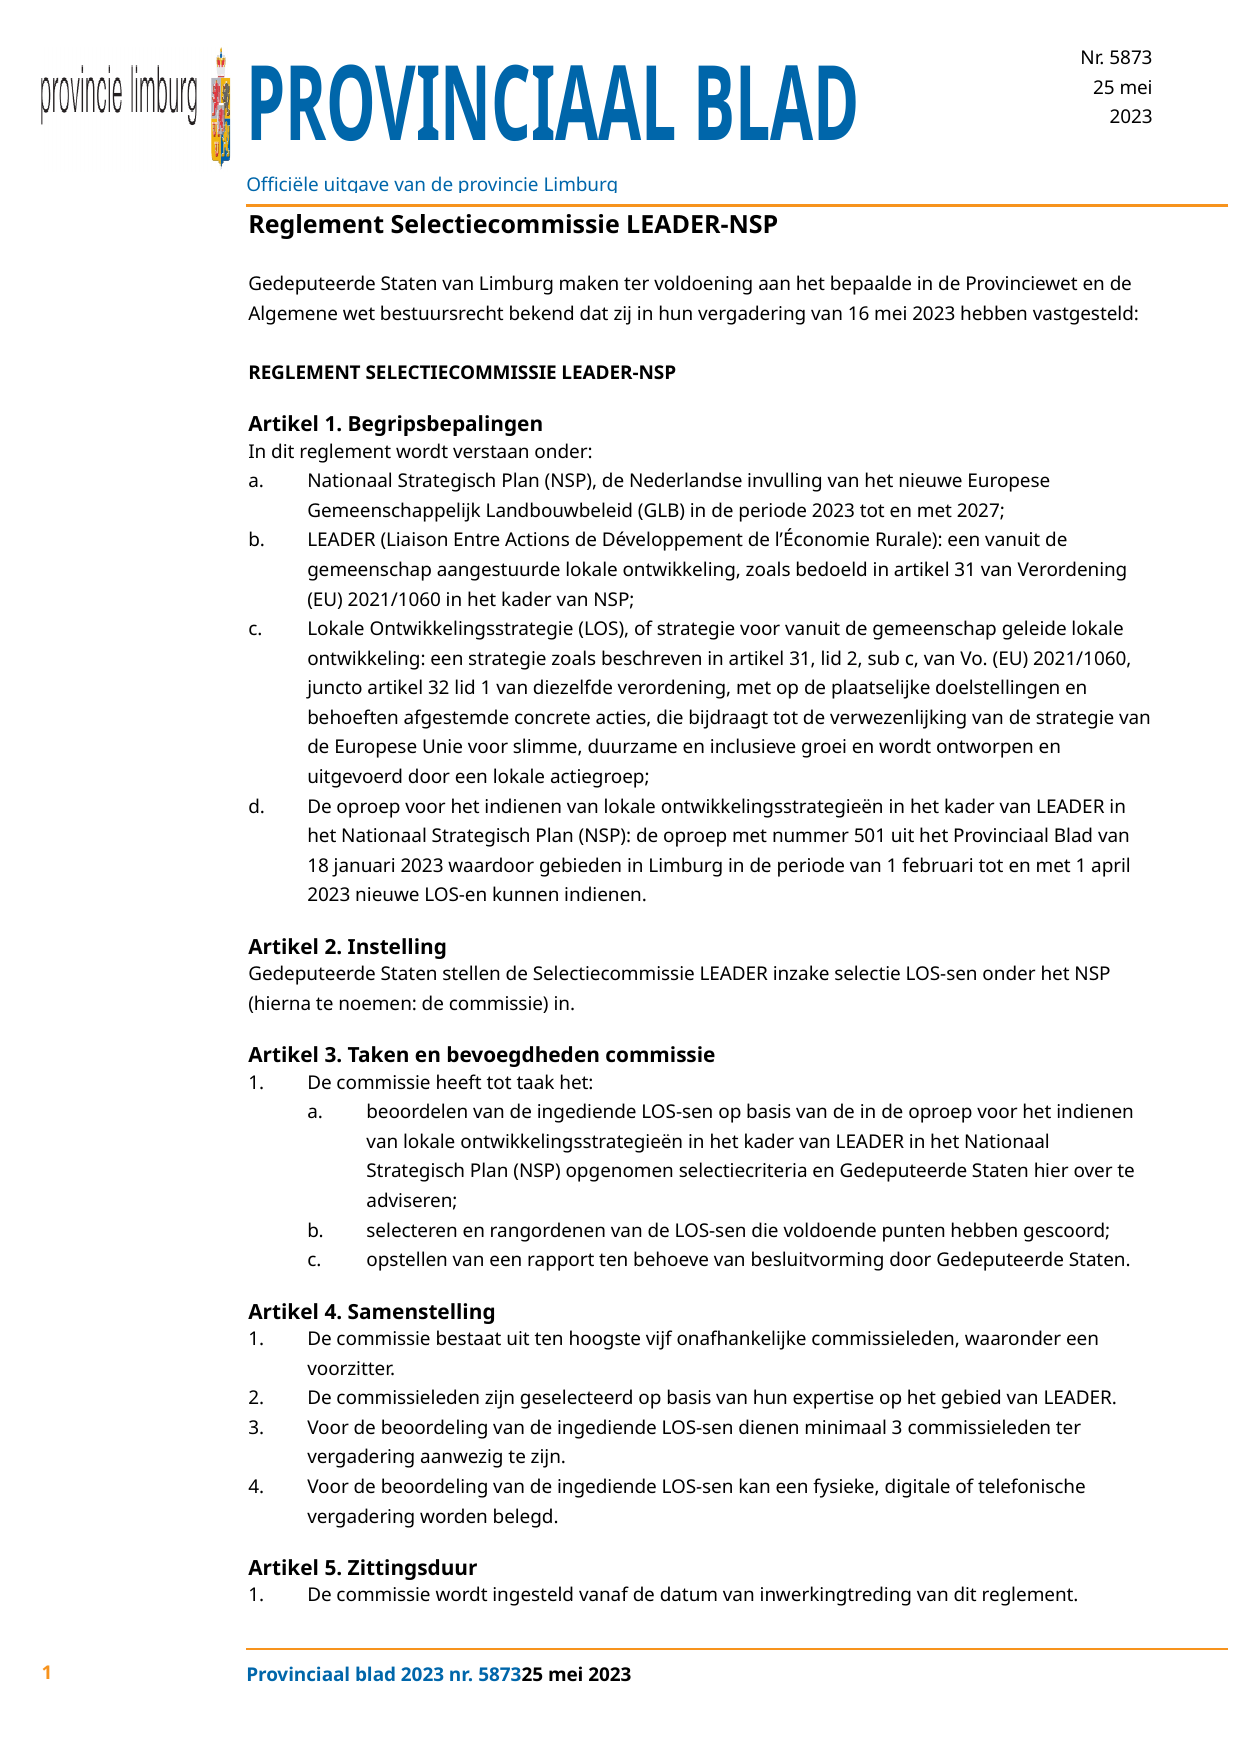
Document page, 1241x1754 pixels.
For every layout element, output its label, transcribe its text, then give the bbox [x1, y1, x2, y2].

text Artikel 1. Begripsbepalingen [248, 409, 1152, 438]
text Gedeputeerde Staten stellen de Selectiecommissie LEADER inzake selectie LOS-sen onder het NSP (hierna te noemen: de commissie) in. [248, 961, 1152, 1016]
text In dit reglement wordt verstaan onder: [248, 438, 1152, 464]
list De commissie wordt ingesteld vanaf de datum van inwerkingtreding van dit reglement. [248, 1582, 1152, 1607]
list opstellen van een rapport ten behoeve van besluitvorming door Gedeputeerde Staten. [307, 1246, 1152, 1272]
list Voor de beoordeling van de ingediende LOS-sen dienen minimaal 3 commissieleden ter vergadering aanwezig te zijn. [248, 1414, 1152, 1469]
list Nationaal Strategisch Plan (NSP), de Nederlandse invulling van het nieuwe Europese Gemeenschappelijk Landbouwbeleid (GLB) in de periode 2023 tot en met 2027; [248, 467, 1152, 523]
text Artikel 2. Instelling [248, 932, 1152, 961]
text Artikel 4. Samenstelling [248, 1297, 1152, 1325]
text Artikel 3. Taken en bevoegdheden commissie [248, 1041, 1152, 1069]
text REGLEMENT SELECTIECOMMISSIE LEADER-NSP [248, 359, 1152, 385]
list beoordelen van de ingediende LOS-sen op basis van de in de oproep voor het indienen van lokale ontwikkelingsstrategieën in het kader van LEADER in het Nationaal Strategisch Plan (NSP) opgenomen selectiecriteria en Gedeputeerde Staten hier over te adviseren; [307, 1098, 1152, 1213]
list De commissie heeft tot taak het: [248, 1069, 1152, 1095]
list Voor de beoordeling van de ingediende LOS-sen kan een fysieke, digitale of telefonische vergadering worden belegd. [248, 1473, 1152, 1528]
list De oproep voor het indienen van lokale ontwikkelingsstrategieën in het kader van LEADER in het Nationaal Strategisch Plan (NSP): de oproep met nummer 501 uit het Provinciaal Blad van 18 januari 2023 waardoor gebieden in Limburg in de periode van 1 februari tot en met 1 april 2023 nieuwe LOS-en kunnen indienen. [248, 793, 1152, 907]
text Reglement Selectiecommissie LEADER-NSP [248, 207, 1152, 241]
text Gedeputeerde Staten van Limburg maken ter voldoening aan het bepaalde in de Provinciewet en de Algemene wet bestuursrecht bekend dat zij in hun vergadering van 16 mei 2023 hebben vastgesteld: [248, 270, 1152, 326]
list De commissieleden zijn geselecteerd op basis van hun expertise op het gebied van LEADER. [248, 1384, 1152, 1410]
list selecteren en rangordenen van de LOS-sen die voldoende punten hebben gescoord; [307, 1217, 1152, 1243]
list Lokale Ontwikkelingsstrategie (LOS), of strategie voor vanuit de gemeenschap geleide lokale ontwikkeling: een strategie zoals beschreven in artikel 31, lid 2, sub c, van Vo. (EU) 2021/1060, juncto artikel 32 lid 1 van diezelfde verordening, met op de plaatselijke doelstellingen en behoeften afgestemde concrete acties, die bijdraagt tot de verwezenlijking van de strategie van de Europese Unie voor slimme, duurzame en inclusieve groei en wordt ontworpen en uitgevoerd door een lokale actiegroep; [248, 615, 1152, 789]
list De commissie bestaat uit ten hoogste vijf onafhankelijke commissieleden, waaronder een voorzitter. [248, 1325, 1152, 1381]
list LEADER (Liaison Entre Actions de Développement de l’Économie Rurale): een vanuit de gemeenschap aangestuurde lokale ontwikkeling, zoals bedoeld in artikel 31 van Verordening (EU) 2021/1060 in het kader van NSP; [248, 527, 1152, 612]
text Artikel 5. Zittingsduur [248, 1553, 1152, 1582]
picture [41, 47, 231, 172]
